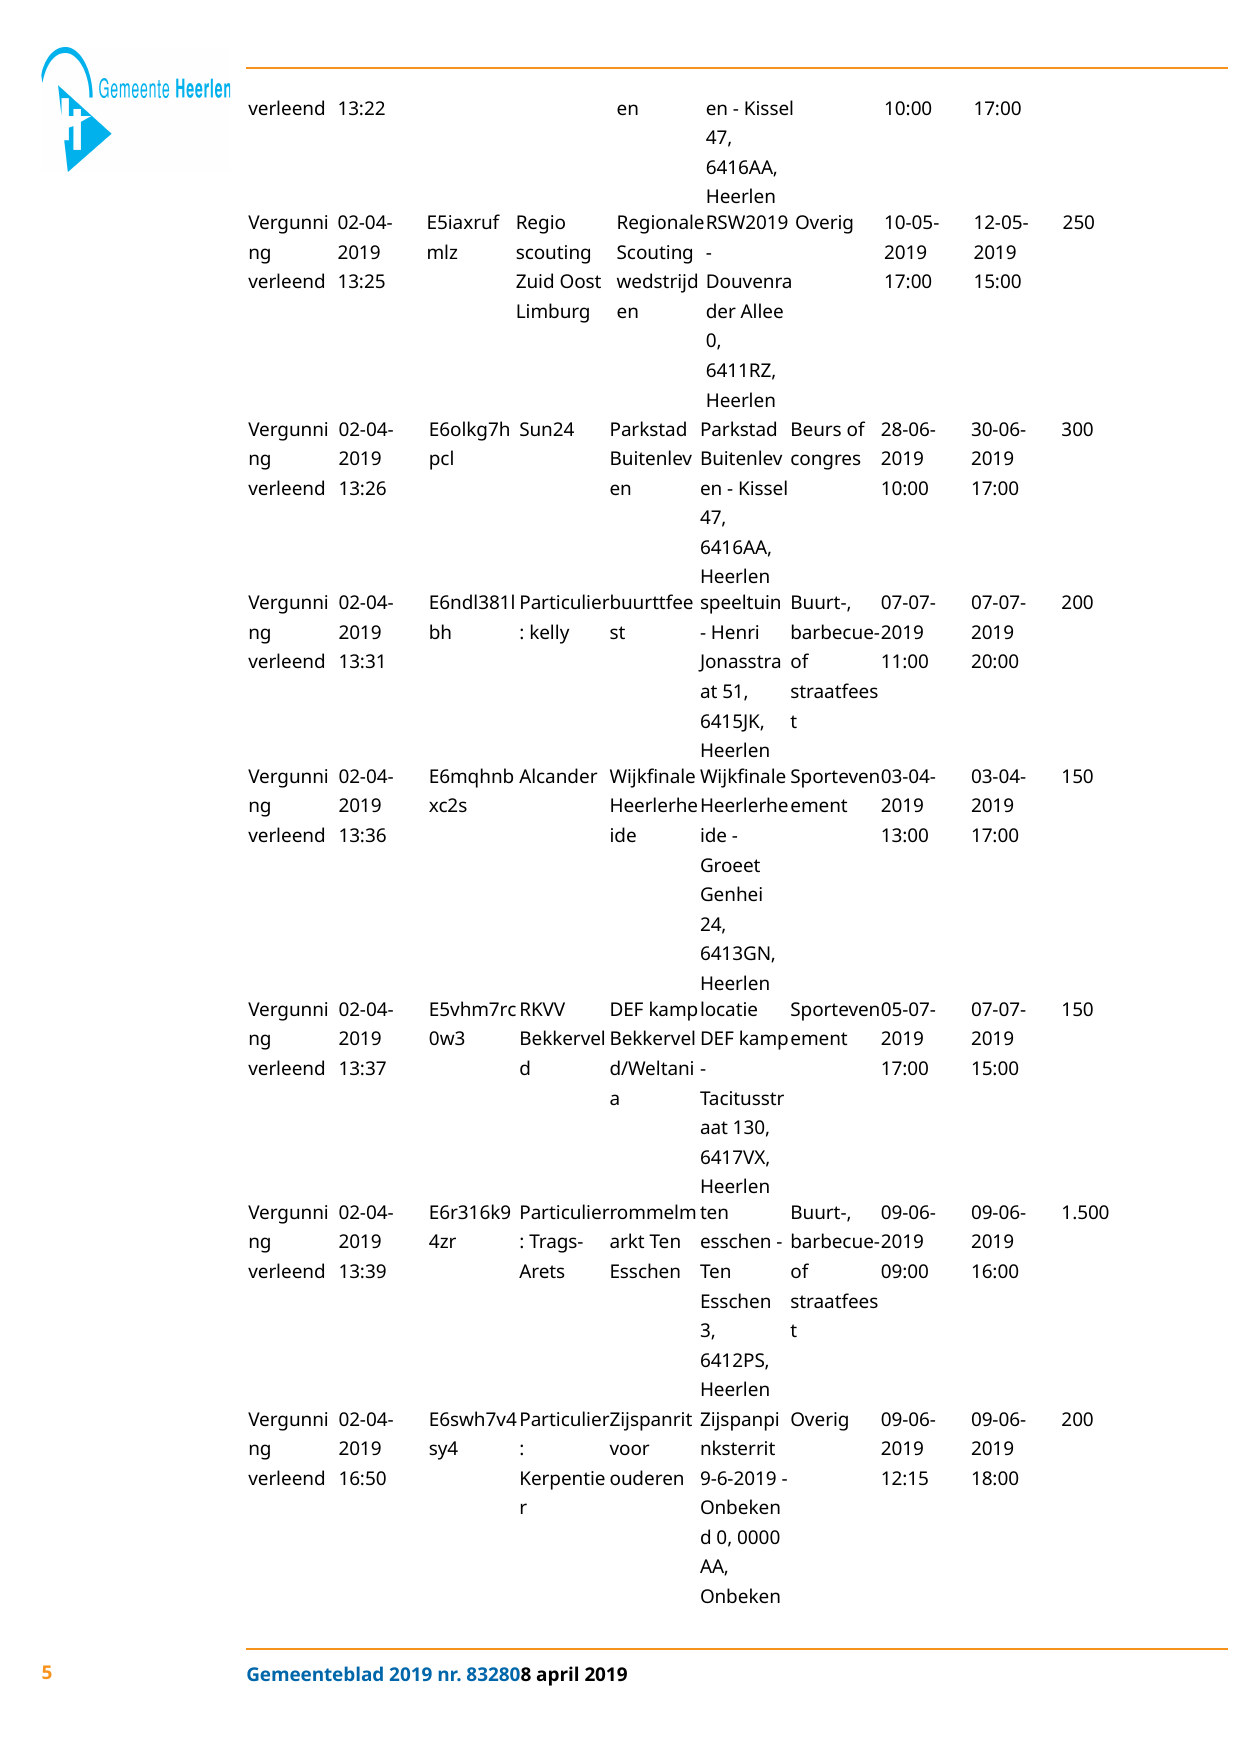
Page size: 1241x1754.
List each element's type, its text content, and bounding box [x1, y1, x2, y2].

table_cell 10:00 [884, 95, 973, 209]
table_cell DEF kamp Bekkerveld/Weltania [609, 996, 700, 1199]
table_header Parkstad Buitenleven [609, 416, 700, 589]
table_header E6olkg7hpcl [429, 416, 519, 589]
table_header Beurs of congres [790, 416, 881, 589]
table_cell Sportevenement [790, 763, 881, 996]
table_cell 150 [1061, 763, 1152, 996]
table_cell [1063, 95, 1152, 209]
table_cell 02-04-2019 13:31 [338, 590, 429, 763]
table_header 09-06-2019 12:15 [881, 1406, 971, 1609]
table_cell Regio scouting Zuid Oost Limburg [516, 209, 616, 412]
table_cell 250 [1063, 209, 1152, 412]
table_header Sun24 [519, 416, 609, 589]
table_header 30-06-2019 17:00 [971, 416, 1061, 589]
table_cell E6mqhnbxc2s [429, 763, 519, 996]
table_cell Vergunning verleend [248, 1199, 338, 1402]
table_cell 17:00 [973, 95, 1062, 209]
table_cell 07-07-2019 11:00 [881, 590, 971, 763]
table_cell locatie DEF kamp - Tacitusstraat 130, 6417VX, Heerlen [700, 996, 790, 1199]
table_cell en - Kissel 47, 6416AA, Heerlen [706, 95, 795, 209]
table_cell E6ndl381lbh [429, 590, 519, 763]
table_cell Vergunning verleend [248, 996, 338, 1199]
table_cell Vergunning verleend [248, 209, 337, 412]
table_cell 09-06-2019 09:00 [881, 1199, 971, 1402]
table_cell verleend [248, 95, 337, 209]
table_cell [795, 95, 884, 209]
table_cell en [616, 95, 706, 209]
table_cell E5iaxrufmlz [426, 209, 516, 412]
table_header 02-04-2019 13:26 [338, 416, 429, 589]
table_cell 07-07-2019 15:00 [971, 996, 1061, 1199]
picture [41, 47, 58, 70]
table_header Particulier: Kerpentier [519, 1406, 609, 1609]
table_cell 02-04-2019 13:25 [337, 209, 426, 412]
table_cell Alcander [519, 763, 609, 996]
table_cell 05-07-2019 17:00 [881, 996, 971, 1199]
table_cell 02-04-2019 13:39 [338, 1199, 429, 1402]
table_cell Buurt-, barbecue- of straatfeest [790, 1199, 881, 1402]
table_cell 12-05-2019 15:00 [973, 209, 1062, 412]
table_cell [516, 95, 616, 209]
table_cell Particulier: kelly [519, 590, 609, 763]
table_header 200 [1061, 1406, 1152, 1609]
table_cell 02-04-2019 13:37 [338, 996, 429, 1199]
table_cell buurttfeest [609, 590, 700, 763]
table_cell speeltuin - Henri Jonasstraat 51, 6415JK, Heerlen [700, 590, 790, 763]
table_cell Particulier: Trags-Arets [519, 1199, 609, 1402]
table_cell 02-04-2019 13:36 [338, 763, 429, 996]
table_cell ten esschen - Ten Esschen 3, 6412PS, Heerlen [700, 1199, 790, 1402]
table_cell 07-07-2019 20:00 [971, 590, 1061, 763]
table_cell RKVV Bekkerveld [519, 996, 609, 1199]
table_cell E6r316k94zr [429, 1199, 519, 1402]
table_cell rommelmarkt Ten Esschen [609, 1199, 700, 1402]
table_cell Overig [795, 209, 884, 412]
table_cell 10-05-2019 17:00 [884, 209, 973, 412]
table_cell 09-06-2019 16:00 [971, 1199, 1061, 1402]
table_cell 03-04-2019 13:00 [881, 763, 971, 996]
table_cell 03-04-2019 17:00 [971, 763, 1061, 996]
table_cell Wijkfinale Heerlerheide - Groeet Genhei 24, 6413GN, Heerlen [700, 763, 790, 996]
table_cell Buurt-, barbecue- of straatfeest [790, 590, 881, 763]
table_header Parkstad Buitenleven - Kissel 47, 6416AA, Heerlen [700, 416, 790, 589]
table_cell 13:22 [337, 95, 426, 209]
table_cell E5vhm7rc0w3 [429, 996, 519, 1199]
table_cell 1.500 [1061, 1199, 1152, 1402]
table_cell RSW2019 - Douvenrader Allee 0, 6411RZ, Heerlen [706, 209, 795, 412]
table_cell Vergunning verleend [248, 763, 338, 996]
table_header Vergunning verleend [248, 1406, 338, 1609]
table_cell Vergunning verleend [248, 590, 338, 763]
table_cell Sportevenement [790, 996, 881, 1199]
table_cell Wijkfinale Heerlerheide [609, 763, 700, 996]
table_header 300 [1061, 416, 1152, 589]
table_cell Regionale Scoutingwedstrijden [616, 209, 706, 412]
table_header 28-06-2019 10:00 [881, 416, 971, 589]
table_header Overig [790, 1406, 881, 1609]
table_cell 150 [1061, 996, 1152, 1199]
table_header 09-06-2019 18:00 [971, 1406, 1061, 1609]
picture [41, 47, 231, 172]
table_cell 200 [1061, 590, 1152, 763]
table_header E6swh7v4sy4 [429, 1406, 519, 1609]
table_header 02-04-2019 16:50 [338, 1406, 429, 1609]
table_header Zijspanpinksterrit 9-6-2019 - Onbekend 0, 0000 AA, Onbeken [700, 1406, 790, 1609]
table_header Vergunning verleend [248, 416, 338, 589]
table_header Zijspanrit voor ouderen [609, 1406, 700, 1609]
table_cell [426, 95, 516, 209]
